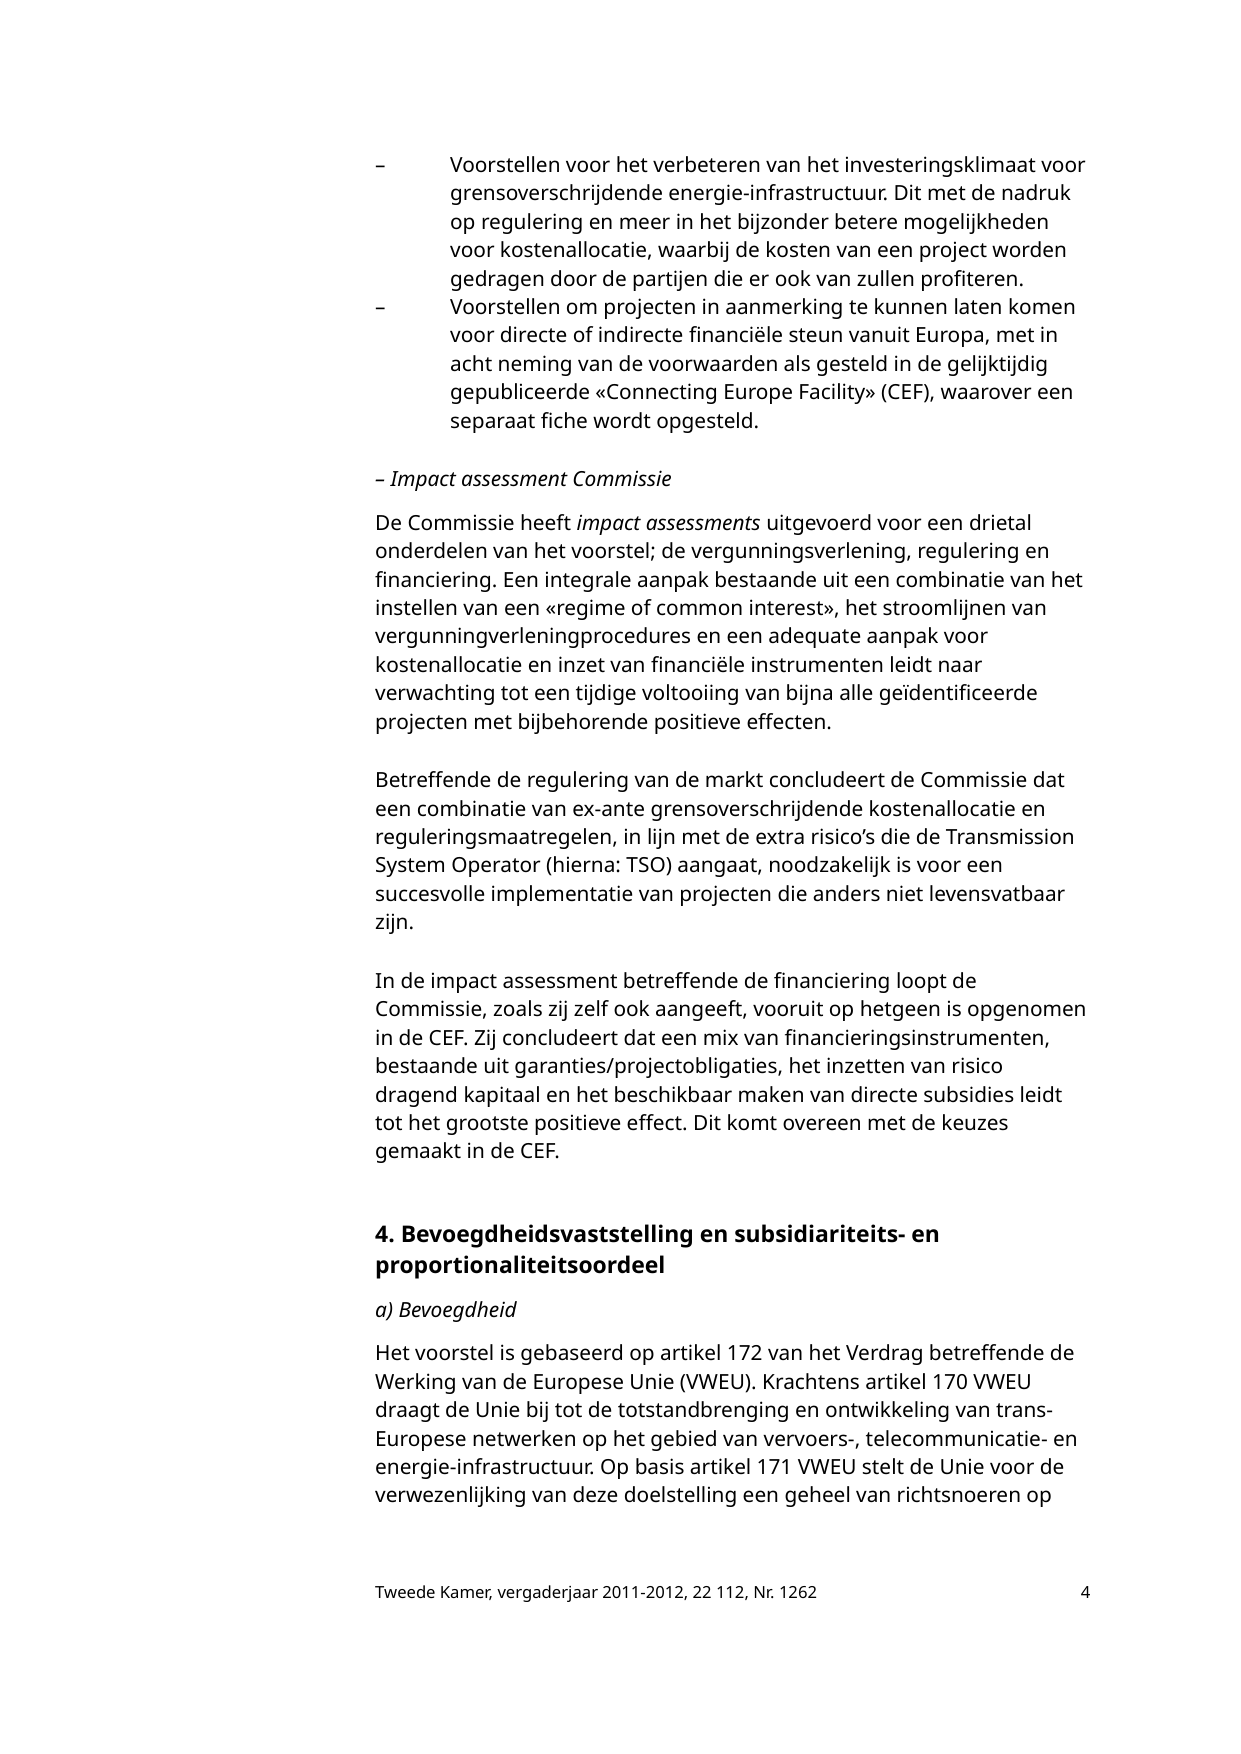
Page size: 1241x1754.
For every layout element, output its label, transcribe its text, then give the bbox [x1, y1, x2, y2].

list Voorstellen om projecten in aanmerking te kunnen laten komen voor directe of indirecte financiële steun vanuit Europa, met in acht neming van de voorwaarden als gesteld in de gelijktijdig gepubliceerde «Connecting Europe Facility» (CEF), waarover een separaat fiche wordt opgesteld. [375, 292, 1090, 434]
text a) Bevoegdheid [375, 1295, 1090, 1323]
text De Commissie heeft impact assessments uitgevoerd voor een drietal onderdelen van het voorstel; de vergunningsverlening, regulering en financiering. Een integrale aanpak bestaande uit een combinatie van het instellen van een «regime of common interest», het stroomlijnen van vergunningverleningprocedures en een adequate aanpak voor kostenallocatie en inzet van financiële instrumenten leidt naar verwachting tot een tijdige voltooiing van bijna alle geïdentificeerde projecten met bijbehorende positieve effecten. [375, 508, 1090, 735]
list Voorstellen voor het verbeteren van het investeringsklimaat voor grensoverschrijdende energie-infrastructuur. Dit met de nadruk op regulering en meer in het bijzonder betere mogelijkheden voor kostenallocatie, waarbij de kosten van een project worden gedragen door de partijen die er ook van zullen profiteren. [375, 150, 1090, 292]
subtitle 4. Bevoegdheidsvaststelling en subsidiariteits- en proportionaliteitsoordeel [375, 1217, 1090, 1280]
text Betreffende de regulering van de markt concludeert de Commissie dat een combinatie van ex-ante grensoverschrijdende kostenallocatie en reguleringsmaatregelen, in lijn met de extra risico’s die de Transmission System Operator (hierna: TSO) aangaat, noodzakelijk is voor een succesvolle implementatie van projecten die anders niet levensvatbaar zijn. [375, 765, 1090, 936]
text In de impact assessment betreffende de financiering loopt de Commissie, zoals zij zelf ook aangeeft, vooruit op hetgeen is opgenomen in de CEF. Zij concludeert dat een mix van financieringsinstrumenten, bestaande uit garanties/projectobligaties, het inzetten van risico dragend kapitaal en het beschikbaar maken van directe subsidies leidt tot het grootste positieve effect. Dit komt overeen met de keuzes gemaakt in de CEF. [375, 966, 1090, 1165]
text Het voorstel is gebaseerd op artikel 172 van het Verdrag betreffende de Werking van de Europese Unie (VWEU). Krachtens artikel 170 VWEU draagt de Unie bij tot de totstandbrenging en ontwikkeling van trans-Europese netwerken op het gebied van vervoers-, telecommunicatie- en energie-infrastructuur. Op basis artikel 171 VWEU stelt de Unie voor de verwezenlijking van deze doelstelling een geheel van richtsnoeren op [375, 1338, 1090, 1509]
text – Impact assessment Commissie [375, 464, 1090, 493]
